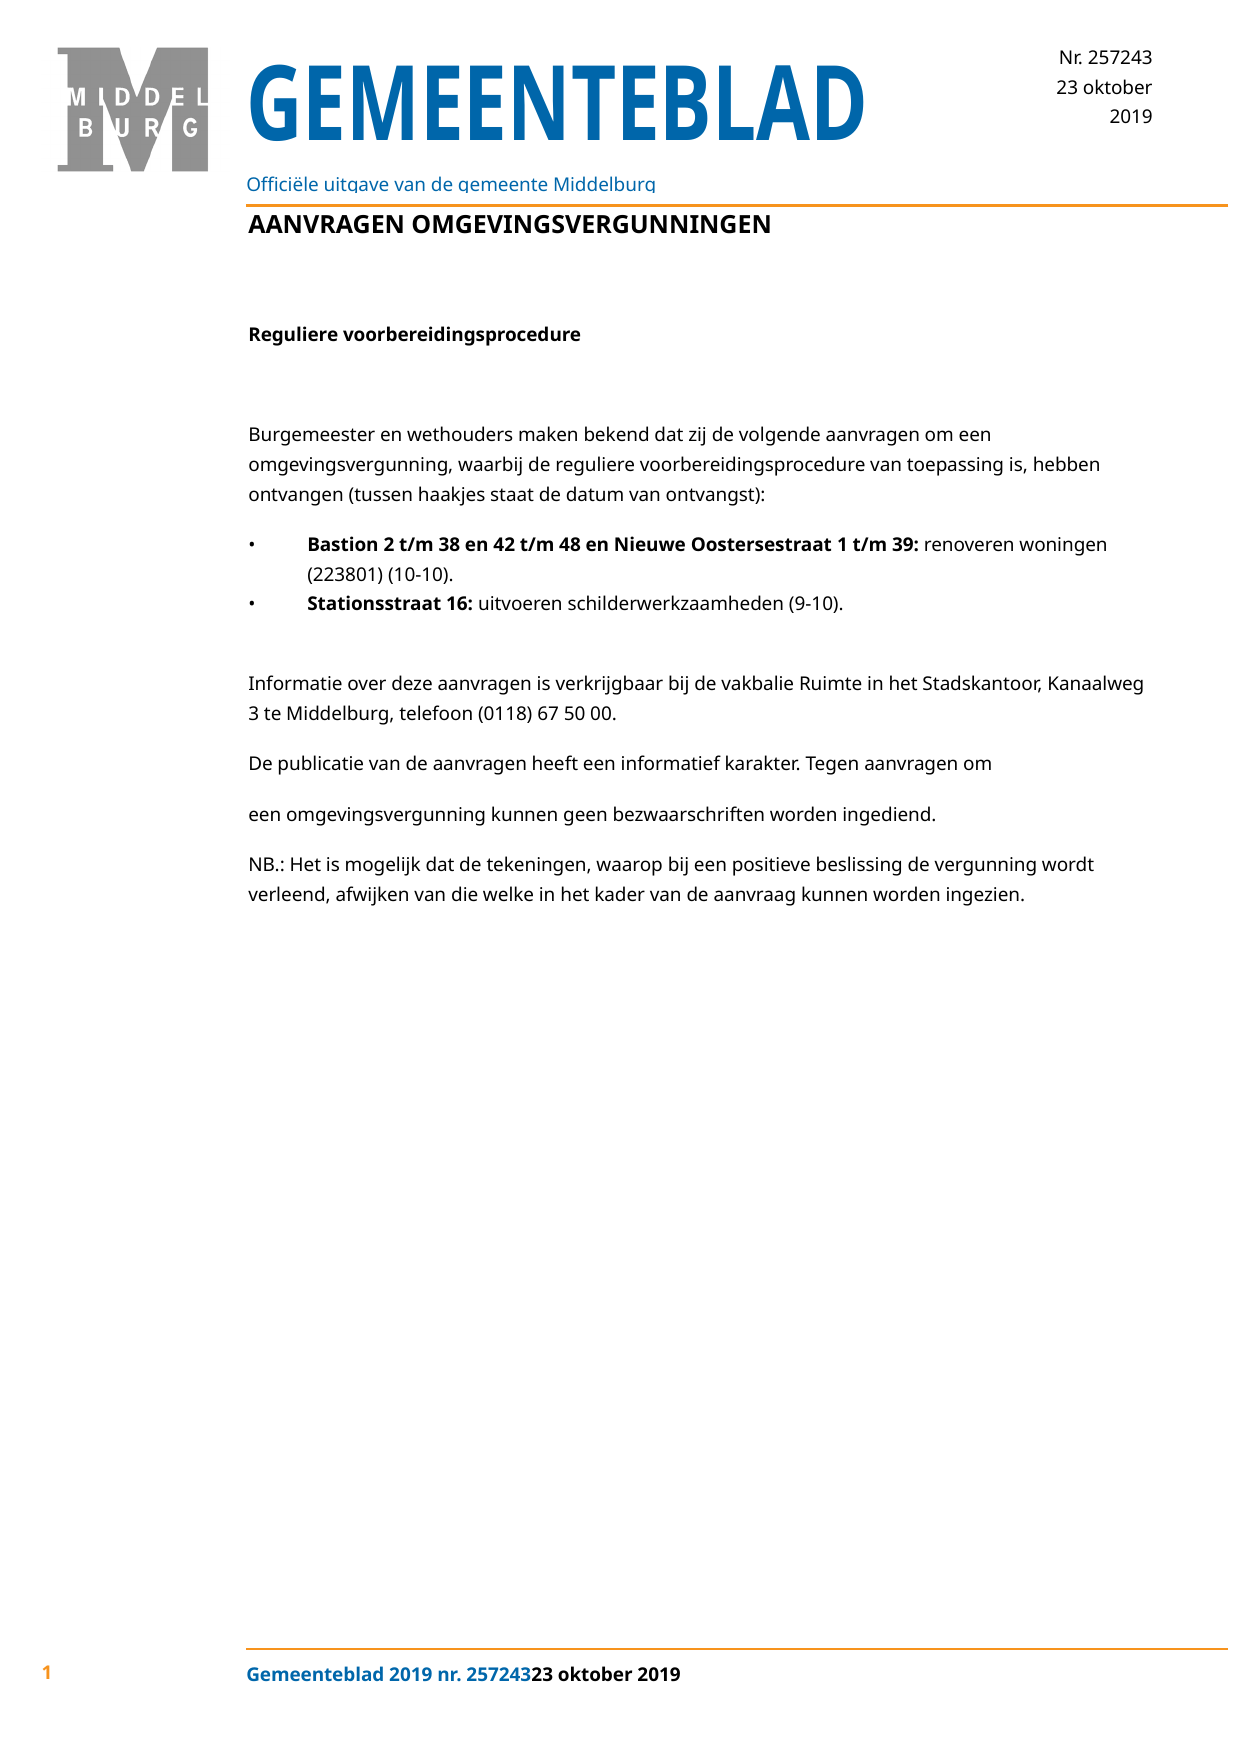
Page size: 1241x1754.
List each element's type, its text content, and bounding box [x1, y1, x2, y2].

text De publicatie van de aanvragen heeft een informatief karakter. Tegen aanvragen om [248, 750, 1152, 776]
picture [41, 47, 231, 172]
text AANVRAGEN OMGEVINGSVERGUNNINGEN [248, 207, 1152, 241]
list Bastion 2 t/m 38 en 42 t/m 48 en Nieuwe Oostersestraat 1 t/m 39: renoveren woningen (223801) (10-10). [248, 531, 1152, 586]
text een omgevingsvergunning kunnen geen bezwaarschriften worden ingediend. [248, 801, 1152, 826]
text NB.: Het is mogelijk dat de tekeningen, waarop bij een positieve beslissing de vergunning wordt verleend, afwijken van die welke in het kader van de aanvraag kunnen worden ingezien. [248, 851, 1152, 906]
list Stationsstraat 16: uitvoeren schilderwerkzaamheden (9-10). [248, 590, 1152, 616]
text Burgemeester en wethouders maken bekend dat zij de volgende aanvragen om een omgevingsvergunning, waarbij de reguliere voorbereidingsprocedure van toepassing is, hebben ontvangen (tussen haakjes staat de datum van ontvangst): [248, 422, 1152, 506]
text Informatie over deze aanvragen is verkrijgbaar bij de vakbalie Ruimte in het Stadskantoor, Kanaalweg 3 te Middelburg, telefoon (0118) 67 50 00. [248, 670, 1152, 726]
text Reguliere voorbereidingsprocedure [248, 321, 1152, 346]
